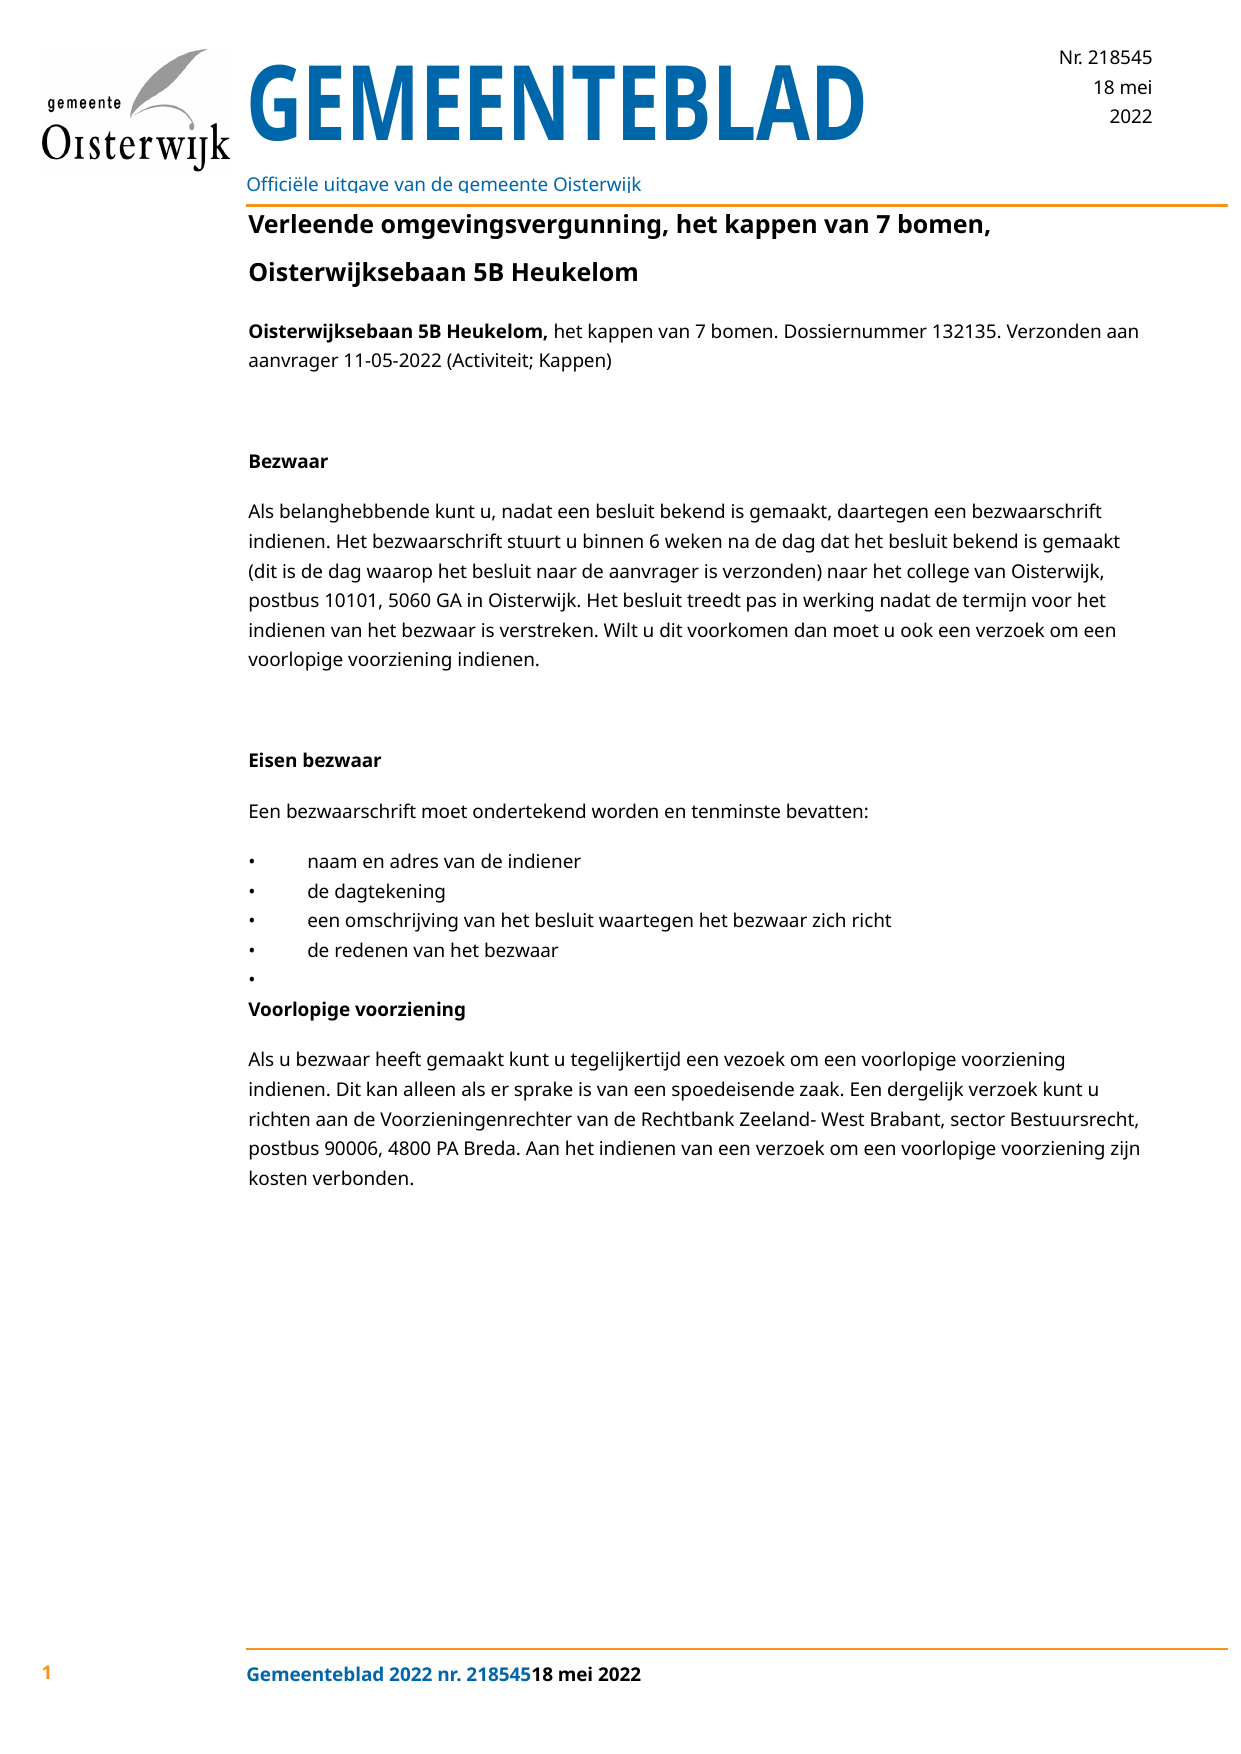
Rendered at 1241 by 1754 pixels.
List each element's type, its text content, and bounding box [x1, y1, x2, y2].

list de dagtekening [248, 878, 1152, 904]
text Verleende omgevingsvergunning, het kappen van 7 bomen, Oisterwijksebaan 5B Heukelom [248, 207, 1152, 288]
text Voorlopige voorziening [248, 996, 1152, 1022]
list de redenen van het bezwaar [248, 937, 1152, 963]
picture [41, 47, 231, 172]
list een omschrijving van het besluit waartegen het bezwaar zich richt [248, 907, 1152, 933]
list naam en adres van de indiener [248, 848, 1152, 874]
text Eisen bezwaar [248, 747, 1152, 773]
text Als belanghebbende kunt u, nadat een besluit bekend is gemaakt, daartegen een bezwaarschrift indienen. Het bezwaarschrift stuurt u binnen 6 weken na de dag dat het besluit bekend is gemaakt (dit is de dag waarop het besluit naar de aanvrager is verzonden) naar het college van Oisterwijk, postbus 10101, 5060 GA in Oisterwijk. Het besluit treedt pas in werking nadat de termijn voor het indienen van het bezwaar is verstreken. Wilt u dit voorkomen dan moet u ook een verzoek om een voorlopige voorziening indienen. [248, 499, 1152, 672]
text Een bezwaarschrift moet ondertekend worden en tenminste bevatten: [248, 798, 1152, 824]
text Als u bezwaar heeft gemaakt kunt u tegelijkertijd een vezoek om een voorlopige voorziening indienen. Dit kan alleen als er sprake is van een spoedeisende zaak. Een dergelijk verzoek kunt u richten aan de Voorzieningenrechter van de Rechtbank Zeeland- West Brabant, sector Bestuursrecht, postbus 90006, 4800 PA Breda. Aan het indienen van een verzoek om een voorlopige voorziening zijn kosten verbonden. [248, 1047, 1152, 1191]
text Oisterwijksebaan 5B Heukelom, het kappen van 7 bomen. Dossiernummer 132135. Verzonden aan aanvrager 11-05-2022 (Activiteit; Kappen) [248, 318, 1152, 373]
text Bezwaar [248, 448, 1152, 474]
